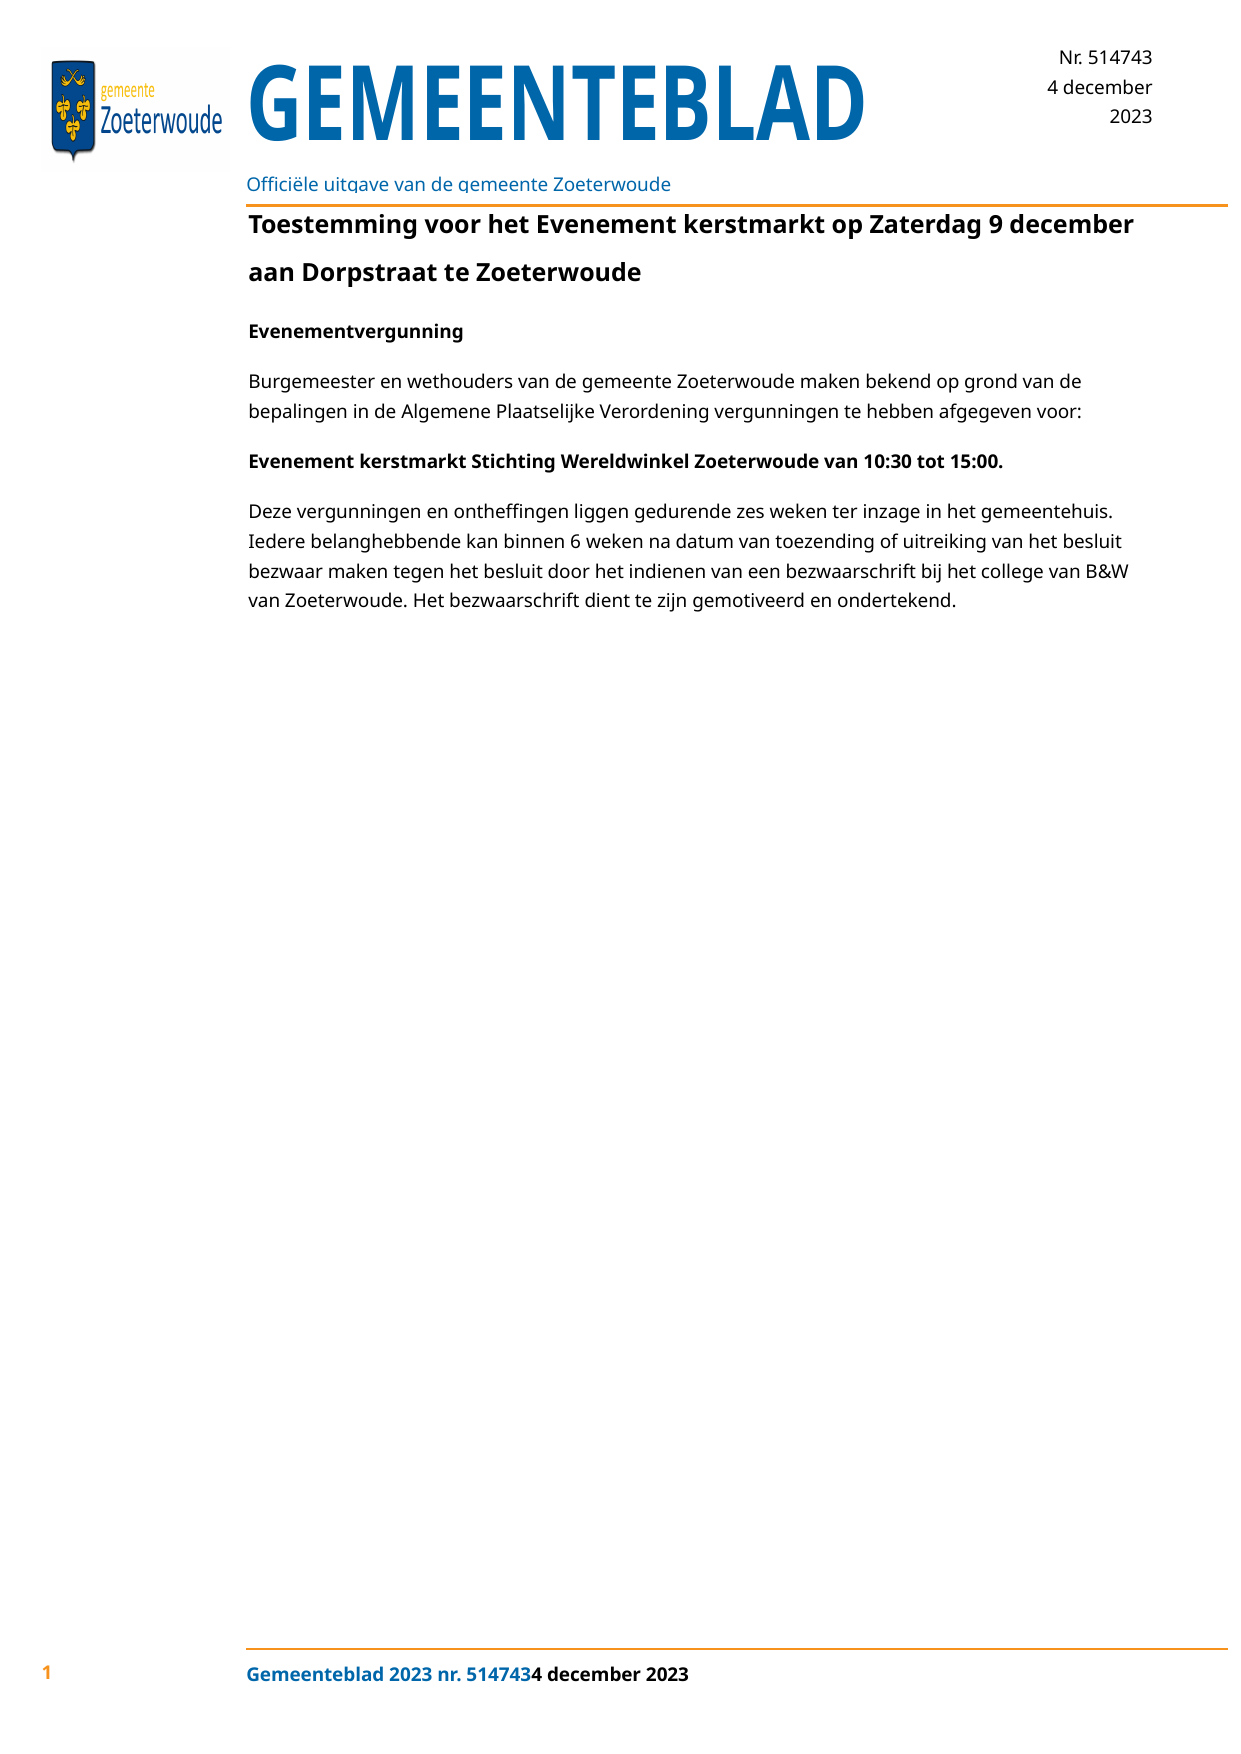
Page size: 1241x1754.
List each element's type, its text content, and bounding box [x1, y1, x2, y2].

text Deze vergunningen en ontheffingen liggen gedurende zes weken ter inzage in het gemeentehuis. Iedere belanghebbende kan binnen 6 weken na datum van toezending of uitreiking van het besluit bezwaar maken tegen het besluit door het indienen van een bezwaarschrift bij het college van B&W van Zoeterwoude. Het bezwaarschrift dient te zijn gemotiveerd en ondertekend. [248, 499, 1152, 613]
text Toestemming voor het Evenement kerstmarkt op Zaterdag 9 december aan Dorpstraat te Zoeterwoude [248, 207, 1152, 288]
picture [41, 47, 231, 172]
text Burgemeester en wethouders van de gemeente Zoeterwoude maken bekend op grond van de bepalingen in de Algemene Plaatselijke Verordening vergunningen te hebben afgegeven voor: [248, 368, 1152, 424]
text Evenementvergunning [248, 318, 1152, 344]
text Evenement kerstmarkt Stichting Wereldwinkel Zoeterwoude van 10:30 tot 15:00. [248, 448, 1152, 474]
